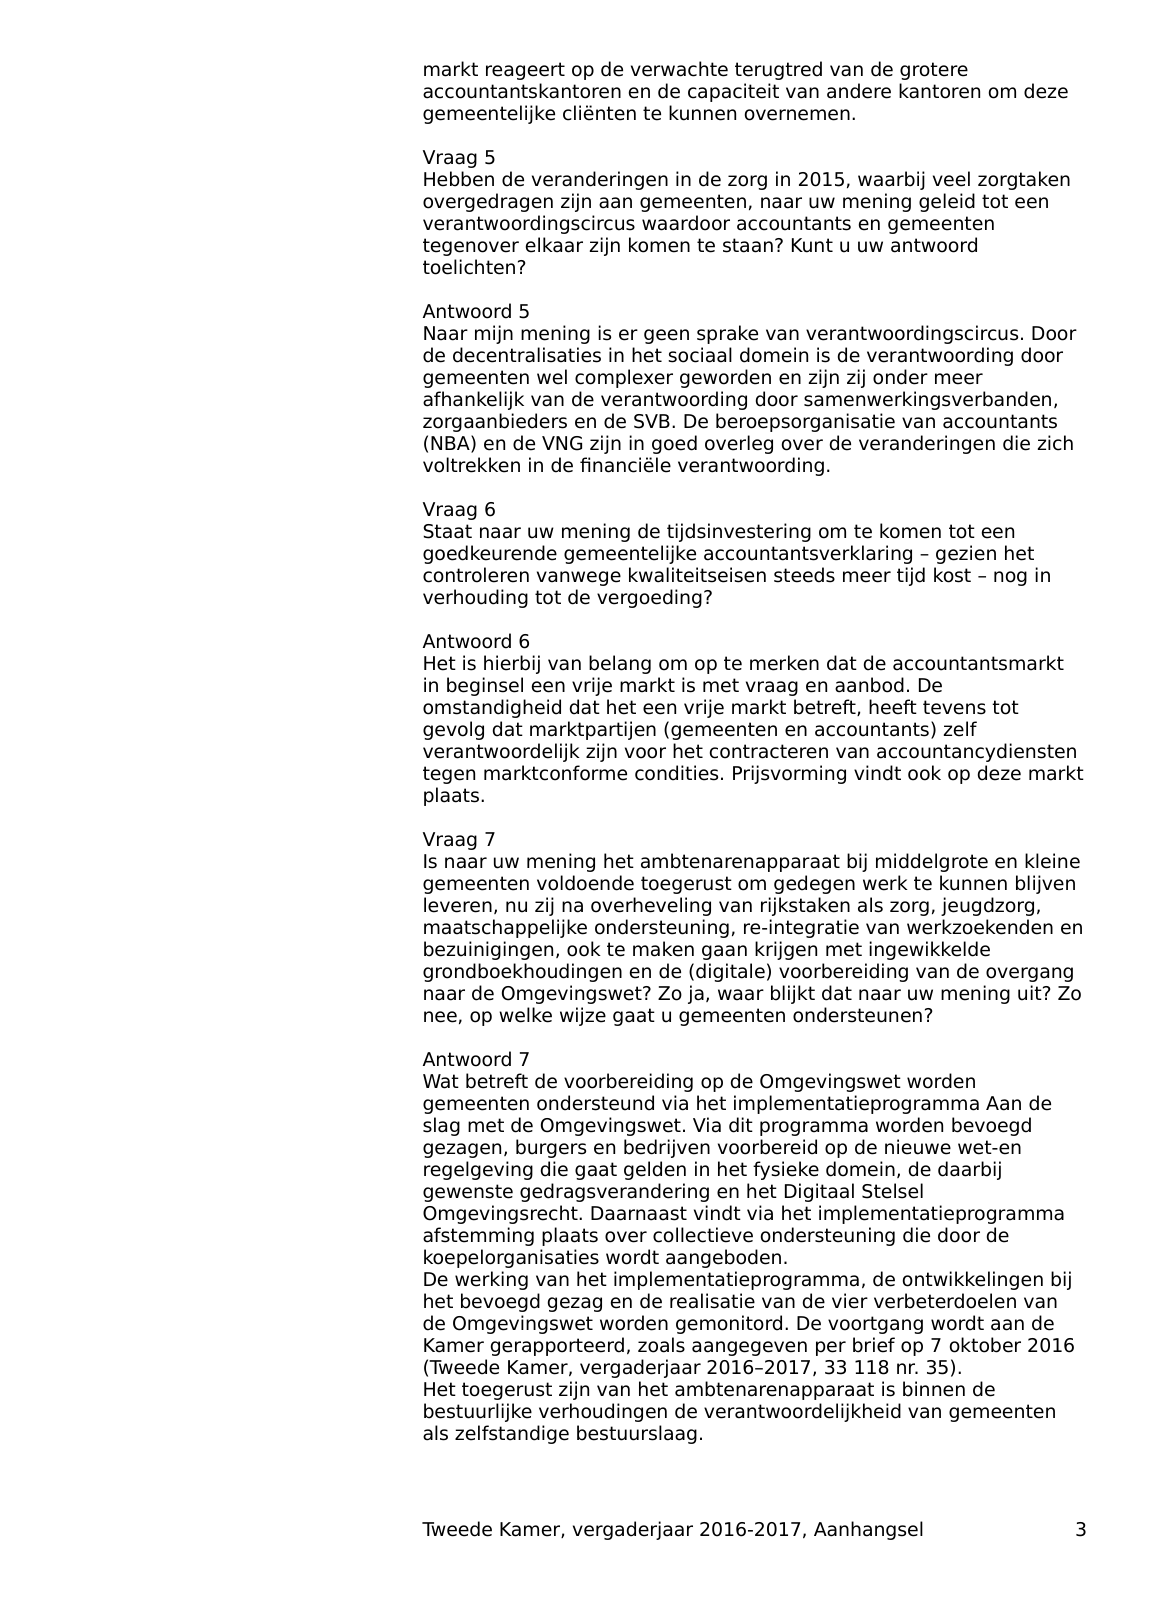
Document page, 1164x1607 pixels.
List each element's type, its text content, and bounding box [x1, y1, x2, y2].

text Vraag 6 [422, 499, 1087, 521]
text Antwoord 5 [422, 301, 1087, 323]
text Wat betreft de voorbereiding op de Omgevingswet worden gemeenten ondersteund via het implementatieprogramma Aan de slag met de Omgevingswet. Via dit programma worden bevoegd gezagen, burgers en bedrijven voorbereid op de nieuwe wet-en regelgeving die gaat gelden in het fysieke domein, de daarbij gewenste gedragsverandering en het Digitaal Stelsel Omgevingsrecht. Daarnaast vindt via het implementatieprogramma afstemming plaats over collectieve ondersteuning die door de koepelorganisaties wordt aangeboden. [422, 1071, 1087, 1269]
text Staat naar uw mening de tijdsinvestering om te komen tot een goedkeurende gemeentelijke accountantsverklaring – gezien het controleren vanwege kwaliteitseisen steeds meer tijd kost – nog in verhouding tot de vergoeding? [422, 521, 1087, 609]
text Het toegerust zijn van het ambtenarenapparaat is binnen de bestuurlijke verhoudingen de verantwoordelijkheid van gemeenten als zelfstandige bestuurslaag. [422, 1379, 1087, 1445]
text Vraag 7 [422, 829, 1087, 851]
text Naar mijn mening is er geen sprake van verantwoordingscircus. Door de decentralisaties in het sociaal domein is de verantwoording door gemeenten wel complexer geworden en zijn zij onder meer afhankelijk van de verantwoording door samenwerkingsverbanden, zorgaanbieders en de SVB. De beroepsorganisatie van accountants (NBA) en de VNG zijn in goed overleg over de veranderingen die zich voltrekken in de financiële verantwoording. [422, 323, 1087, 477]
text Het is hierbij van belang om op te merken dat de accountantsmarkt in beginsel een vrije markt is met vraag en aanbod. De omstandigheid dat het een vrije markt betreft, heeft tevens tot gevolg dat marktpartijen (gemeenten en accountants) zelf verantwoordelijk zijn voor het contracteren van accountancydiensten tegen marktconforme condities. Prijsvorming vindt ook op deze markt plaats. [422, 653, 1087, 807]
text Hebben de veranderingen in de zorg in 2015, waarbij veel zorgtaken overgedragen zijn aan gemeenten, naar uw mening geleid tot een verantwoordingscircus waardoor accountants en gemeenten tegenover elkaar zijn komen te staan? Kunt u uw antwoord toelichten? [422, 169, 1087, 279]
text Vraag 5 [422, 147, 1087, 169]
text De werking van het implementatieprogramma, de ontwikkelingen bij het bevoegd gezag en de realisatie van de vier verbeterdoelen van de Omgevingswet worden gemonitord. De voortgang wordt aan de Kamer gerapporteerd, zoals aangegeven per brief op 7 oktober 2016 (Tweede Kamer, vergaderjaar 2016–2017, 33 118 nr. 35). [422, 1269, 1087, 1379]
text Antwoord 7 [422, 1049, 1087, 1071]
text Antwoord 6 [422, 631, 1087, 653]
text markt reageert op de verwachte terugtred van de grotere accountantskantoren en de capaciteit van andere kantoren om deze gemeentelijke cliënten te kunnen overnemen. [422, 59, 1087, 125]
text Is naar uw mening het ambtenarenapparaat bij middelgrote en kleine gemeenten voldoende toegerust om gedegen werk te kunnen blijven leveren, nu zij na overheveling van rijkstaken als zorg, jeugdzorg, maatschappelijke ondersteuning, re-integratie van werkzoekenden en bezuinigingen, ook te maken gaan krijgen met ingewikkelde grondboekhoudingen en de (digitale) voorbereiding van de overgang naar de Omgevingswet? Zo ja, waar blijkt dat naar uw mening uit? Zo nee, op welke wijze gaat u gemeenten ondersteunen? [422, 851, 1087, 1027]
